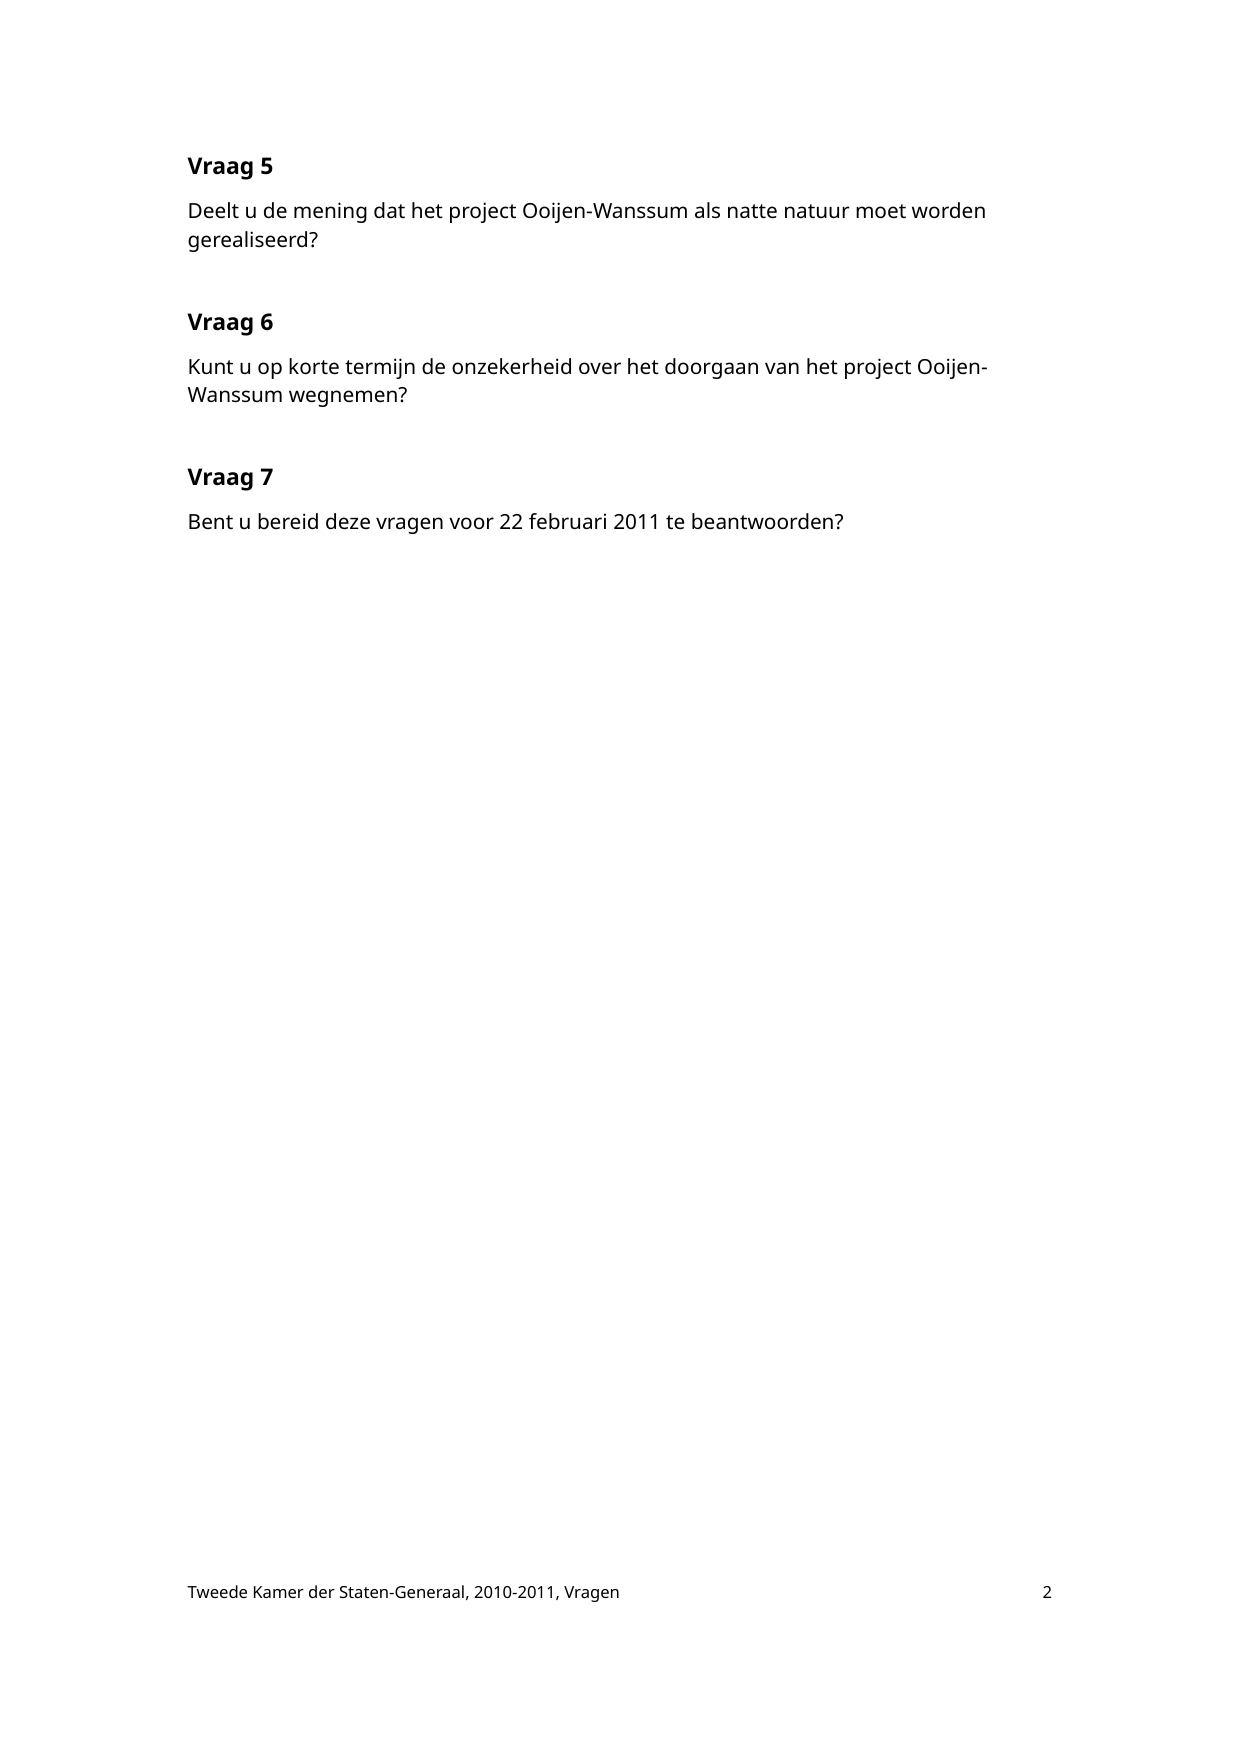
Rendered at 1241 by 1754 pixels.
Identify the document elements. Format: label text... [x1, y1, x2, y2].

text Bent u bereid deze vragen voor 22 februari 2011 te beantwoorden? [187, 507, 1053, 536]
subtitle Vraag 6 [187, 306, 1053, 337]
text Kunt u op korte termijn de onzekerheid over het doorgaan van het project Ooijen-Wanssum wegnemen? [187, 352, 1053, 409]
subtitle Vraag 7 [187, 461, 1053, 492]
subtitle Vraag 5 [187, 150, 1053, 181]
text Deelt u de mening dat het project Ooijen-Wanssum als natte natuur moet worden gerealiseerd? [187, 196, 1053, 253]
